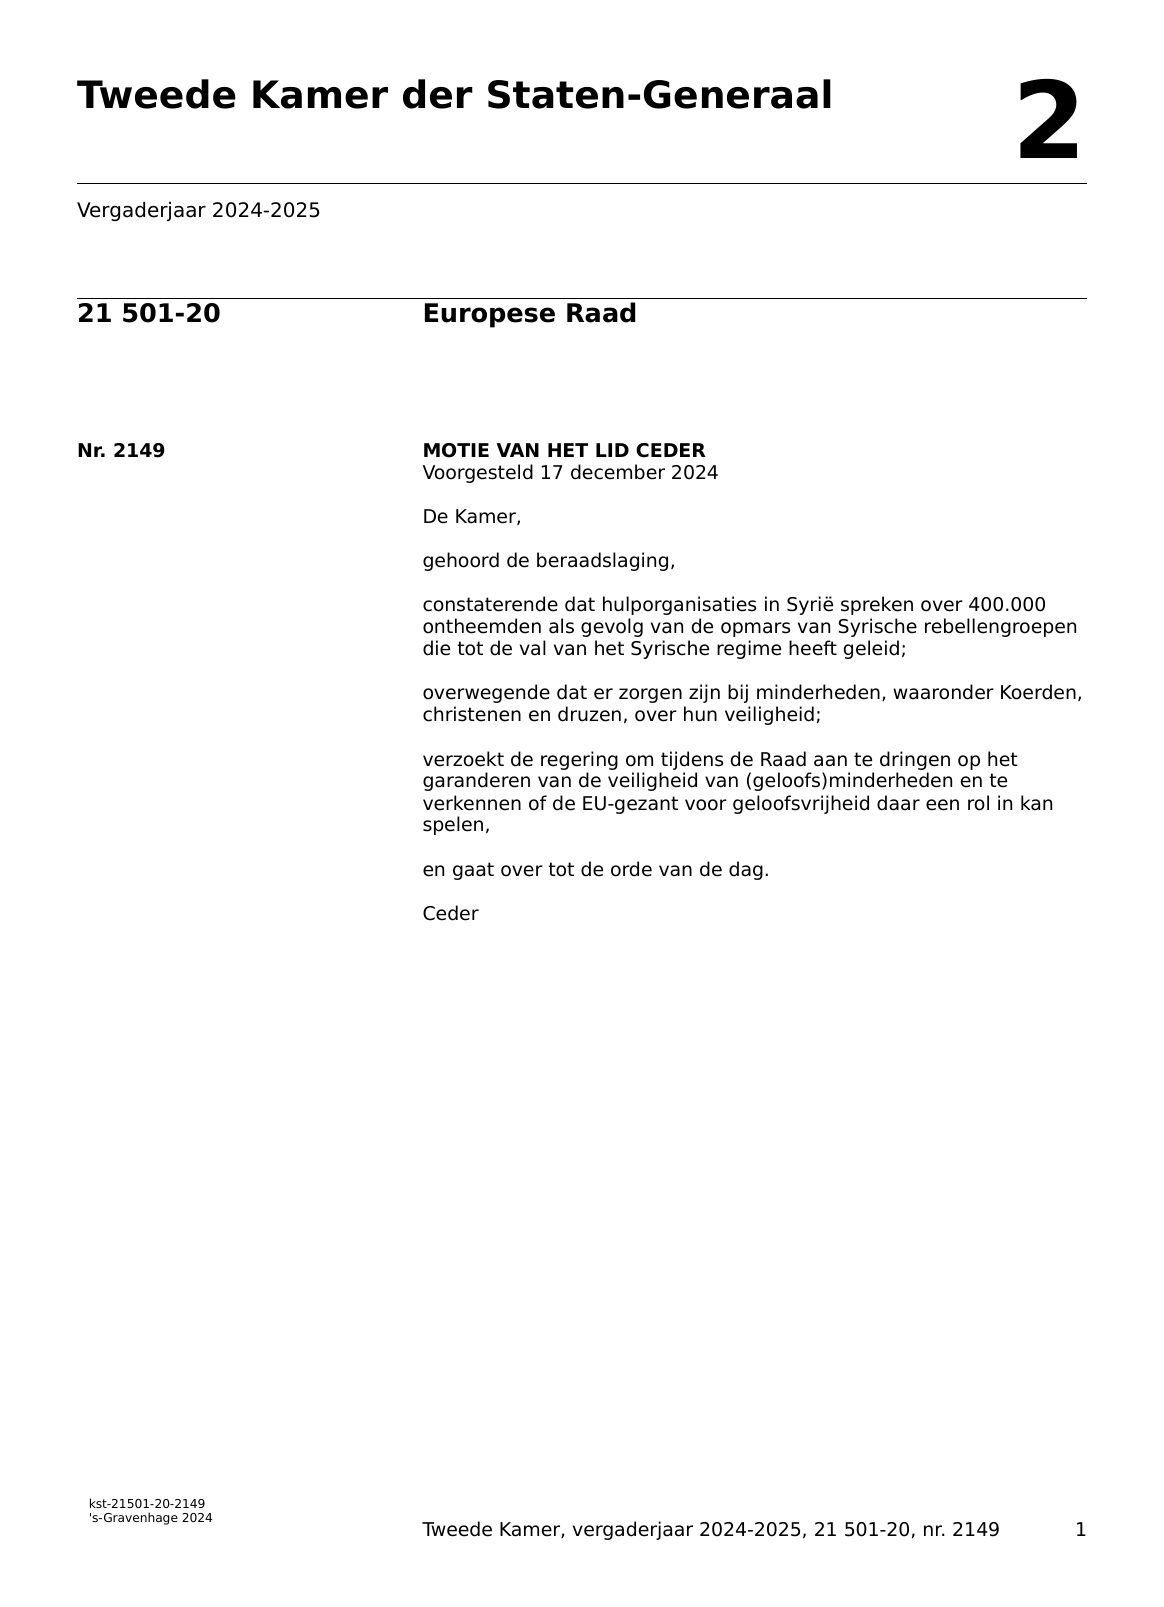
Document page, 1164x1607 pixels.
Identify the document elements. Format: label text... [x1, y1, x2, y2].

table_cell Vergaderjaar 2024-2025 [77, 184, 1087, 298]
text Voorgesteld 17 december 2024 [422, 462, 1087, 484]
table_header Tweede Kamer der Staten-Generaal [77, 59, 886, 183]
subtitle Nr. 2149 MOTIE VAN HET LID CEDER [77, 440, 1087, 462]
text Ceder [422, 903, 1087, 925]
table_header 2 [886, 59, 1087, 183]
text 's-Gravenhage 2024 [88, 1511, 323, 1525]
text gehoord de beraadslaging, [422, 550, 1087, 572]
text kst-21501-20-2149 [88, 1497, 323, 1511]
text constaterende dat hulporganisaties in Syrië spreken over 400.000 ontheemden als gevolg van de opmars van Syrische rebellengroepen die tot de val van het Syrische regime heeft geleid; [422, 594, 1087, 660]
text De Kamer, [422, 506, 1087, 528]
text verzoekt de regering om tijdens de Raad aan te dringen op het garanderen van de veiligheid van (geloofs)minderheden en te verkennen of de EU-gezant voor geloofsvrijheid daar een rol in kan spelen, [422, 748, 1087, 836]
subtitle 21 501-20 Europese Raad [77, 299, 1087, 329]
text en gaat over tot de orde van de dag. [422, 858, 1087, 881]
text overwegende dat er zorgen zijn bij minderheden, waaronder Koerden, christenen en druzen, over hun veiligheid; [422, 682, 1087, 726]
